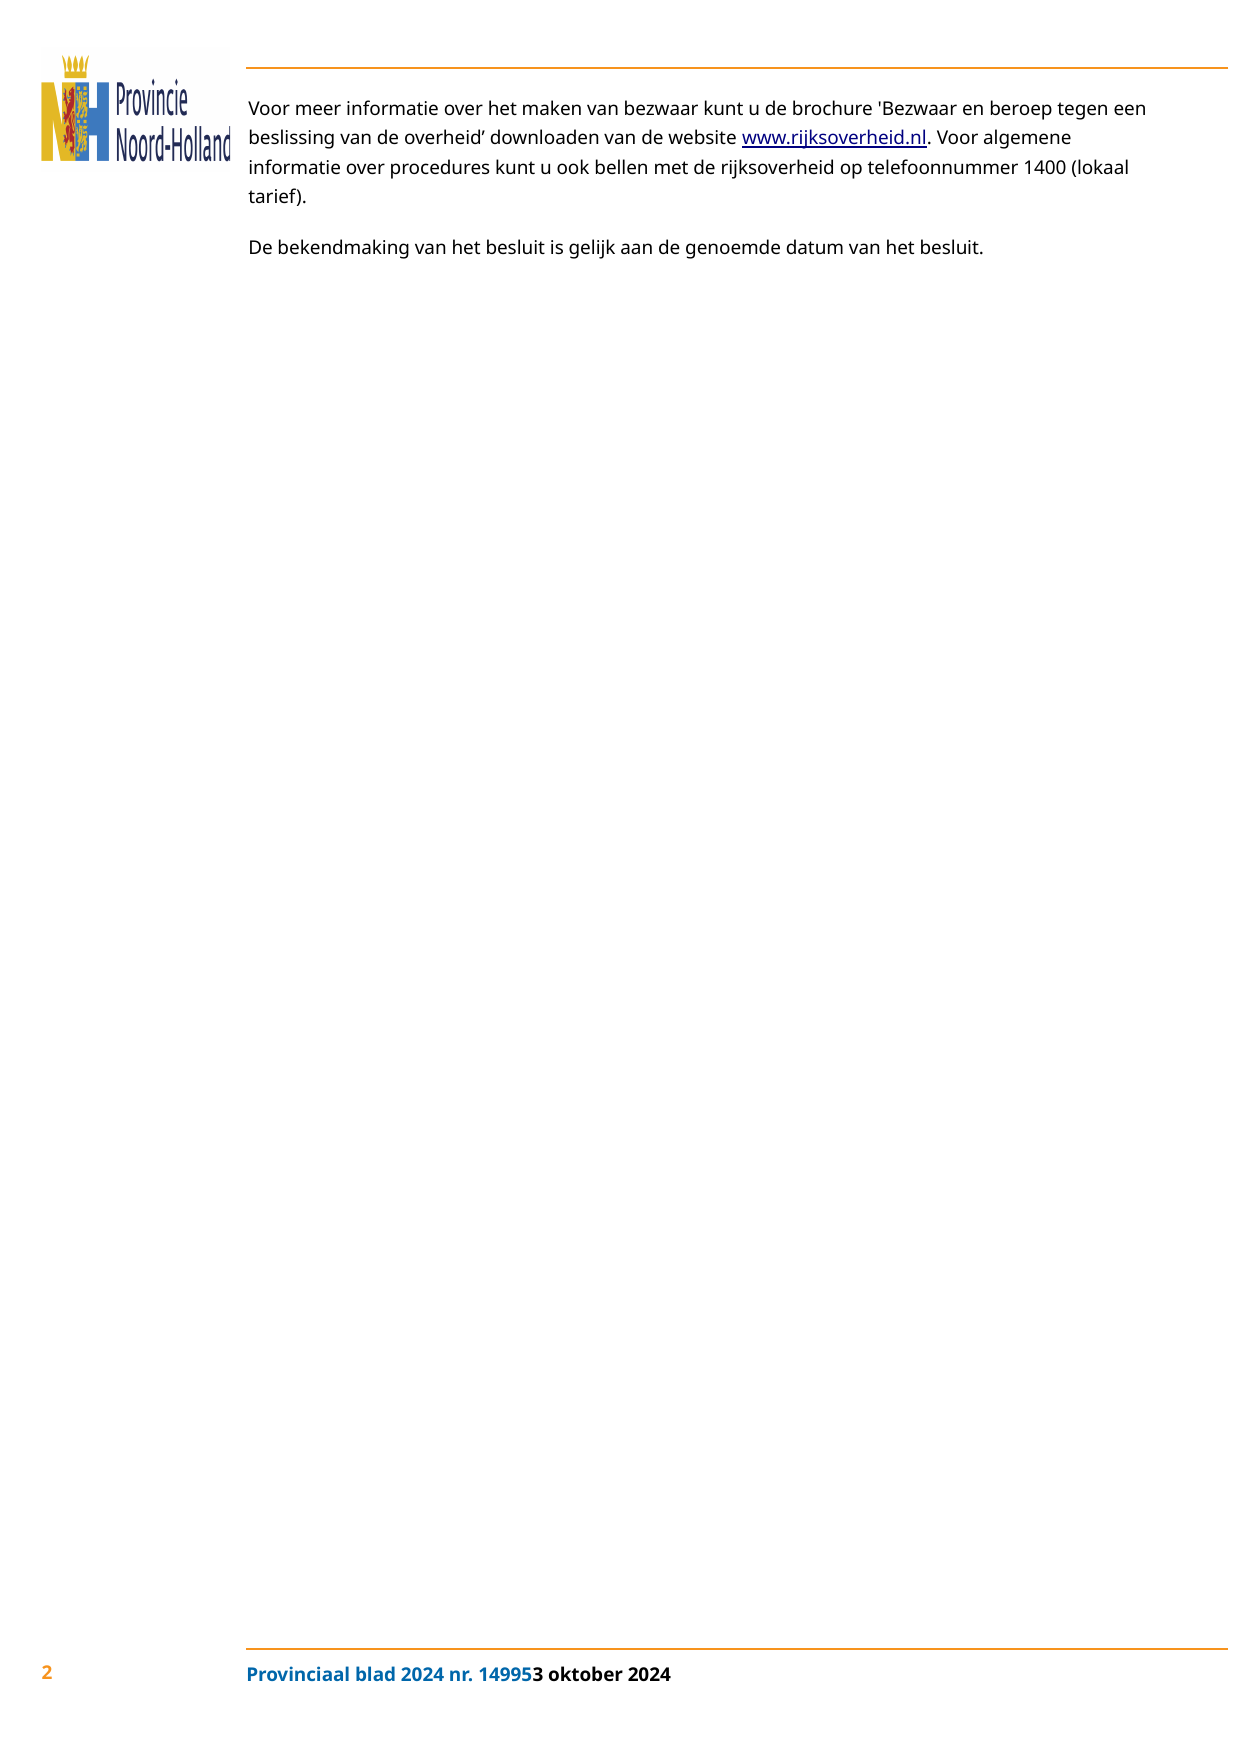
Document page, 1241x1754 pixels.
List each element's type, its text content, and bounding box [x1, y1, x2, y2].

text De bekendmaking van het besluit is gelijk aan de genoemde datum van het besluit. [248, 234, 1152, 260]
text Voor meer informatie over het maken van bezwaar kunt u de brochure 'Bezwaar en beroep tegen een beslissing van de overheid’ downloaden van de website www.rijksoverheid.nl. Voor algemene informatie over procedures kunt u ook bellen met de rijksoverheid op telefoonnummer 1400 (lokaal tarief). [248, 95, 1152, 209]
picture [41, 47, 231, 172]
